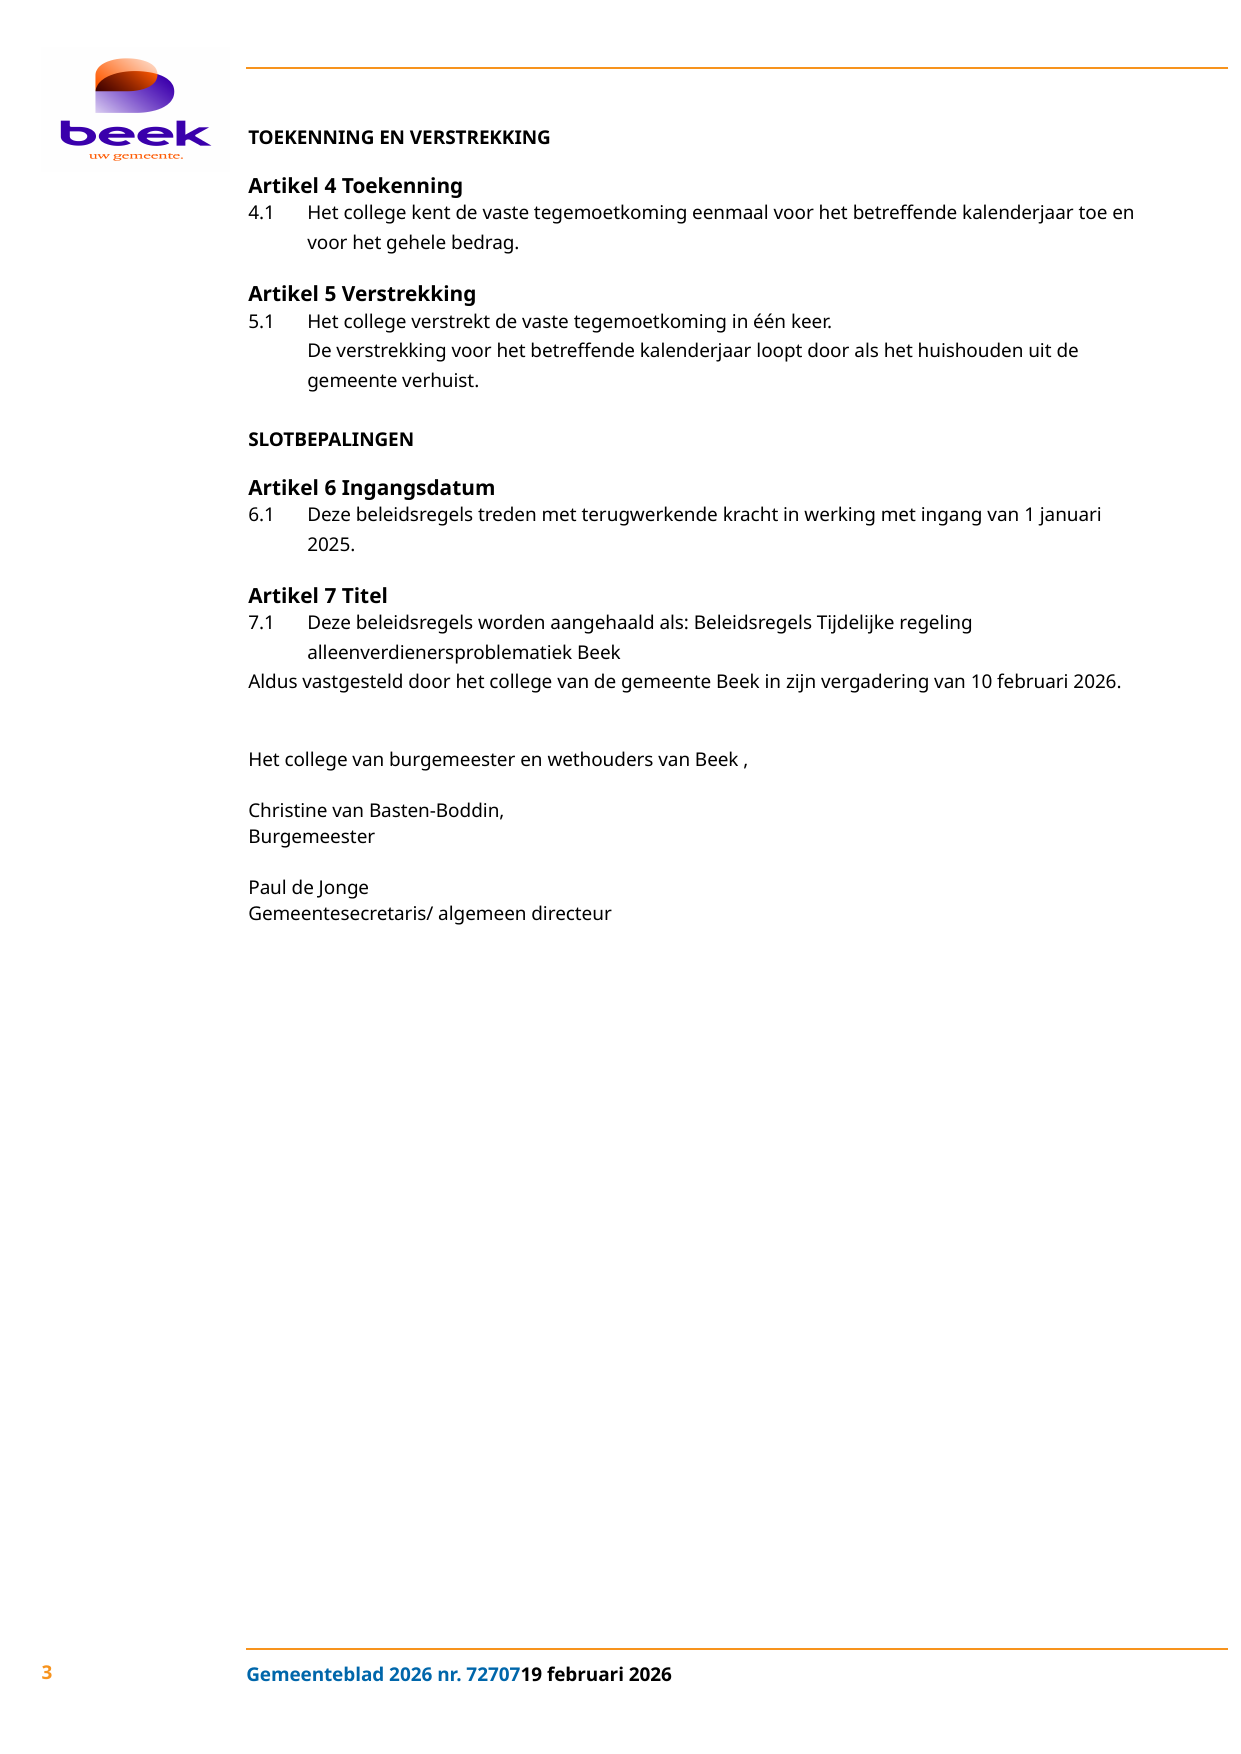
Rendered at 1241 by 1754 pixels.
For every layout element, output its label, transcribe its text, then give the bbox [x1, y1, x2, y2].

list Het college verstrekt de vaste tegemoetkoming in één keer. [248, 308, 1152, 333]
list Het college kent de vaste tegemoetkoming eenmaal voor het betreffende kalenderjaar toe en voor het gehele bedrag. [248, 199, 1152, 255]
text Het college van burgemeester en wethouders van Beek , [248, 746, 1152, 772]
text Aldus vastgesteld door het college van de gemeente Beek in zijn vergadering van 10 februari 2026. [248, 669, 1152, 694]
text TOEKENNING EN VERSTREKKING [248, 124, 1152, 150]
text Artikel 7 Titel [248, 581, 1152, 609]
text Christine van Basten-Boddin, [248, 797, 1152, 823]
text Burgemeester [248, 823, 1152, 849]
text Artikel 5 Verstrekking [248, 279, 1152, 308]
picture [41, 47, 231, 172]
text Artikel 6 Ingangsdatum [248, 473, 1152, 501]
text SLOTBEPALINGEN [248, 426, 1152, 452]
text Artikel 4 Toekenning [248, 171, 1152, 199]
list Deze beleidsregels treden met terugwerkende kracht in werking met ingang van 1 januari 2025. [248, 501, 1152, 556]
text Gemeentesecretaris/ algemeen directeur [248, 900, 1152, 926]
list Deze beleidsregels worden aangehaald als: Beleidsregels Tijdelijke regeling alleenverdienersproblematiek Beek [248, 609, 1152, 665]
list De verstrekking voor het betreffende kalenderjaar loopt door als het huishouden uit de gemeente verhuist. [248, 337, 1152, 393]
text Paul de Jonge [248, 874, 1152, 900]
